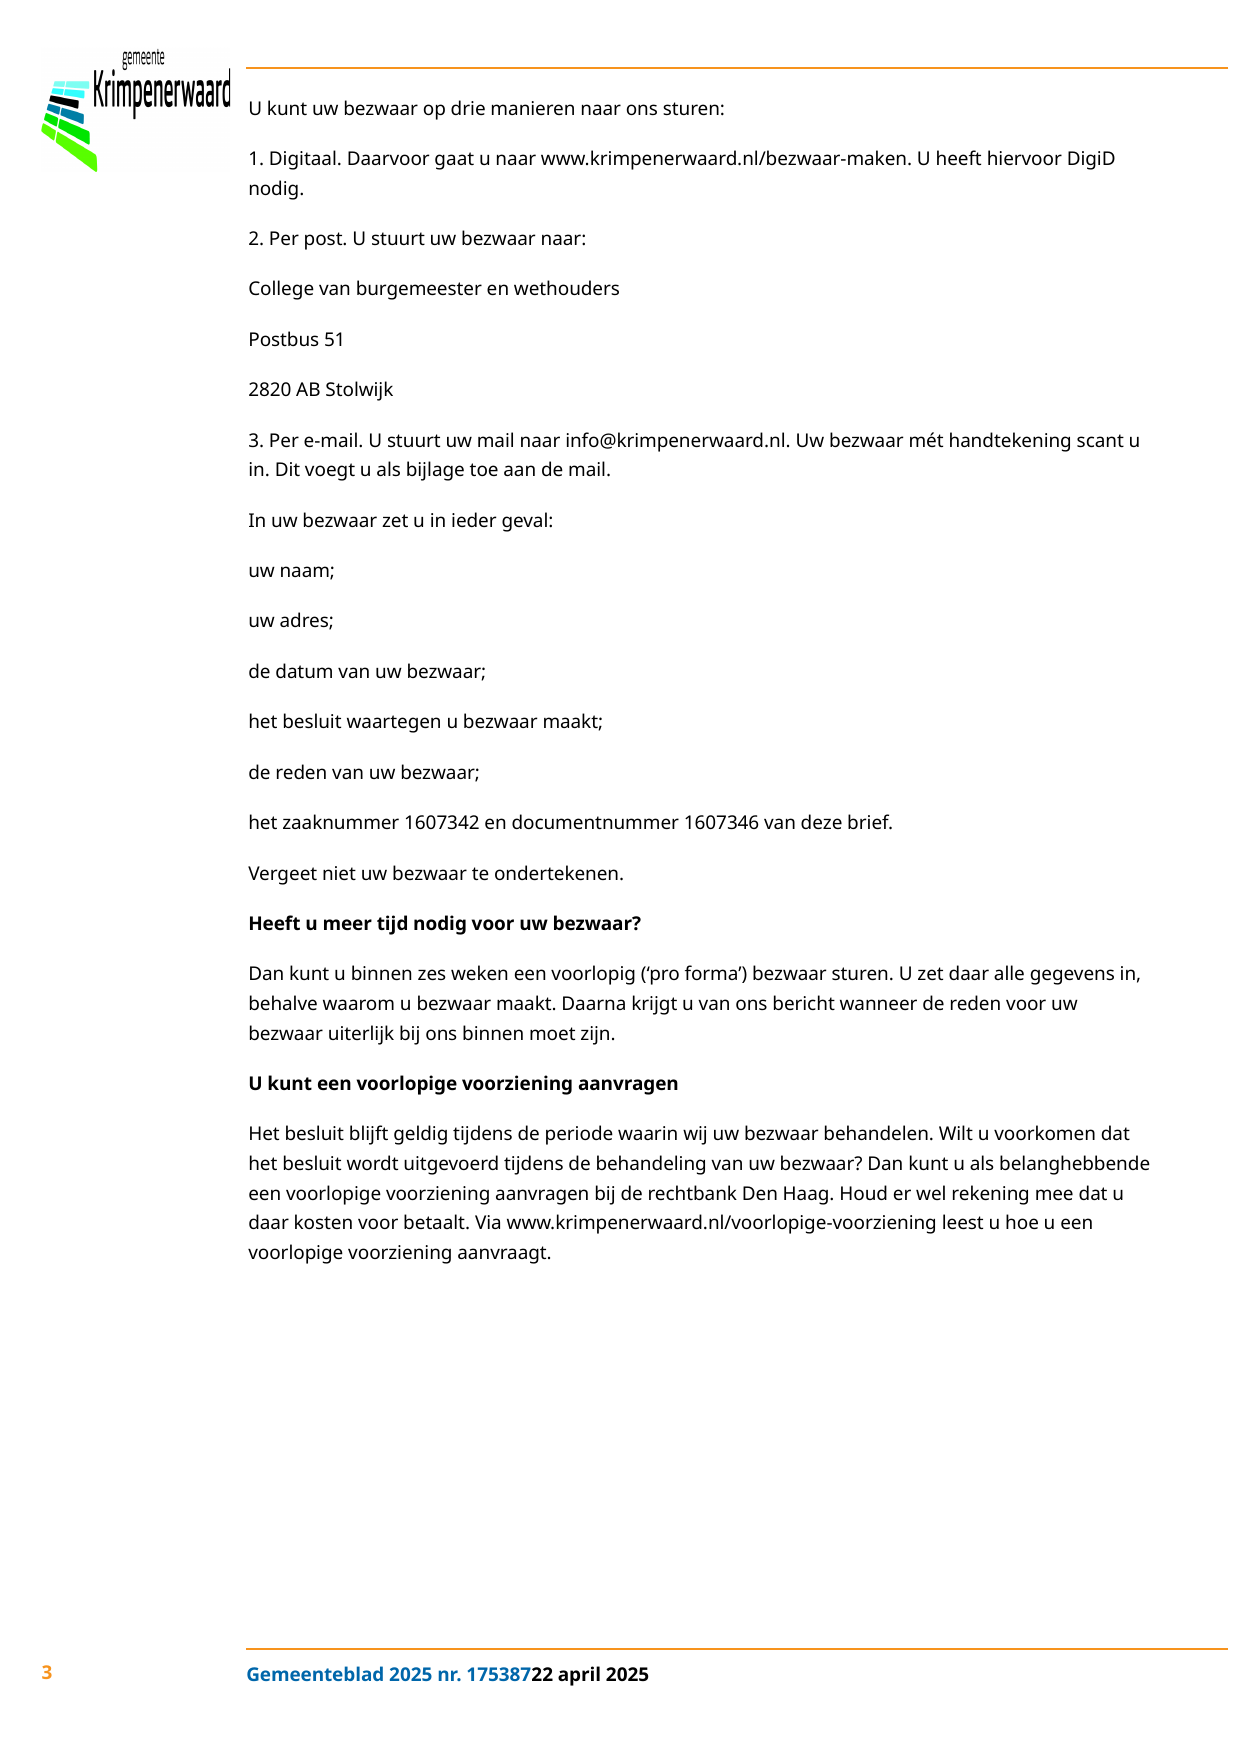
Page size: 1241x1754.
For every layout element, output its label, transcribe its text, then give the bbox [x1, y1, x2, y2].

text U kunt uw bezwaar op drie manieren naar ons sturen: [248, 95, 1152, 121]
text 1. Digitaal. Daarvoor gaat u naar www.krimpenerwaard.nl/bezwaar-maken. U heeft hiervoor DigiD nodig. [248, 145, 1152, 201]
text 2820 AB Stolwijk [248, 376, 1152, 402]
text uw naam; [248, 557, 1152, 583]
text 2. Per post. U stuurt uw bezwaar naar: [248, 225, 1152, 251]
text de datum van uw bezwaar; [248, 658, 1152, 684]
text het zaaknummer 1607342 en documentnummer 1607346 van deze brief. [248, 809, 1152, 835]
text Heeft u meer tijd nodig voor uw bezwaar? [248, 910, 1152, 936]
text het besluit waartegen u bezwaar maakt; [248, 708, 1152, 734]
text In uw bezwaar zet u in ieder geval: [248, 507, 1152, 533]
text Het besluit blijft geldig tijdens de periode waarin wij uw bezwaar behandelen. Wilt u voorkomen dat het besluit wordt uitgevoerd tijdens de behandeling van uw bezwaar? Dan kunt u als belanghebbende een voorlopige voorziening aanvragen bij de rechtbank Den Haag. Houd er wel rekening mee dat u daar kosten voor betaalt. Via www.krimpenerwaard.nl/voorlopige-voorziening leest u hoe u een voorlopige voorziening aanvraagt. [248, 1121, 1152, 1265]
text 3. Per e-mail. U stuurt uw mail naar info@krimpenerwaard.nl. Uw bezwaar mét handtekening scant u in. Dit voegt u als bijlage toe aan de mail. [248, 427, 1152, 482]
text Dan kunt u binnen zes weken een voorlopig (‘pro forma’) bezwaar sturen. U zet daar alle gegevens in, behalve waarom u bezwaar maakt. Daarna krijgt u van ons bericht wanneer de reden voor uw bezwaar uiterlijk bij ons binnen moet zijn. [248, 961, 1152, 1046]
text Vergeet niet uw bezwaar te ondertekenen. [248, 860, 1152, 886]
text de reden van uw bezwaar; [248, 759, 1152, 785]
text U kunt een voorlopige voorziening aanvragen [248, 1070, 1152, 1096]
picture [41, 47, 231, 172]
text Postbus 51 [248, 326, 1152, 352]
text uw adres; [248, 608, 1152, 633]
text College van burgemeester en wethouders [248, 276, 1152, 301]
